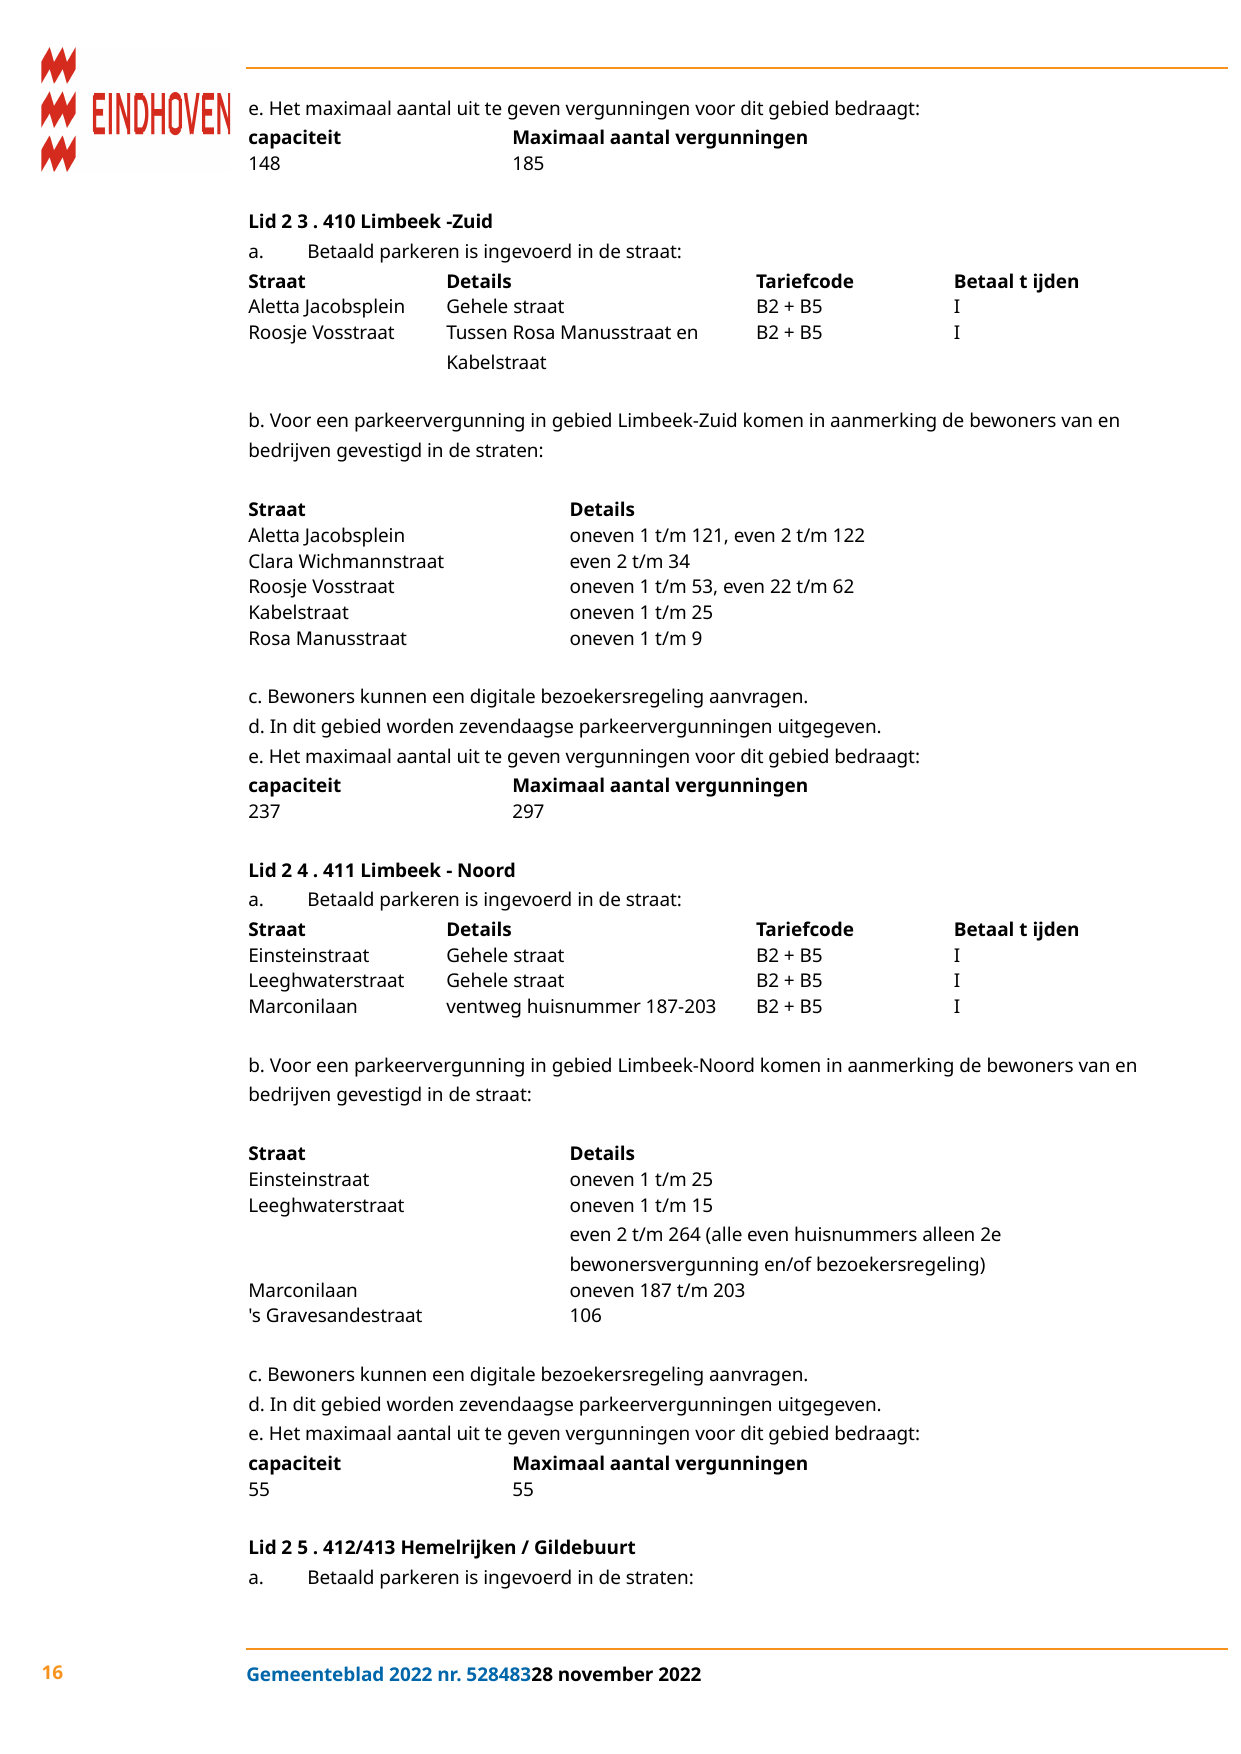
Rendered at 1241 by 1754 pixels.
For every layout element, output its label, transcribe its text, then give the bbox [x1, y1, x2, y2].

table_cell 55 [512, 1476, 1152, 1502]
list Betaald parkeren is ingevoerd in de straat: [248, 238, 1152, 264]
table_cell Roosje Vosstraat [248, 574, 569, 599]
text b. Voor een parkeervergunning in gebied Limbeek-Noord komen in aanmerking de bewoners van en bedrijven gevestigd in de straat: [248, 1052, 1152, 1107]
table_cell B2 + B5 [756, 968, 954, 993]
table_cell 185 [512, 150, 1152, 176]
table_header Maximaal aantal vergunningen [512, 1450, 1152, 1476]
text b. Voor een parkeervergunning in gebied Limbeek-Zuid komen in aanmerking de bewoners van en bedrijven gevestigd in de straten: [248, 408, 1152, 463]
table_cell Rosa Manusstraat [248, 625, 569, 651]
text d. In dit gebied worden zevendaagse parkeervergunningen uitgegeven. [248, 713, 1152, 739]
table_cell I [954, 993, 1152, 1019]
table_cell 's Gravesandestraat [248, 1303, 569, 1328]
table_cell B2 + B5 [756, 320, 954, 375]
table_header capaciteit [248, 125, 512, 150]
table_header Maximaal aantal vergunningen [512, 773, 1152, 798]
table_cell Gehele straat [446, 942, 756, 967]
text e. Het maximaal aantal uit te geven vergunningen voor dit gebied bedraagt: [248, 95, 1152, 121]
table_cell Leeghwaterstraat [248, 968, 446, 993]
table_cell oneven 1 t/m 121, even 2 t/m 122 [569, 522, 1152, 548]
table_cell I [954, 294, 1152, 319]
table_cell 55 [248, 1476, 512, 1502]
table_header Tariefcode [756, 268, 954, 294]
table_header Details [446, 916, 756, 942]
table_header capaciteit [248, 773, 512, 798]
list Betaald parkeren is ingevoerd in de straat: [248, 886, 1152, 912]
text e. Het maximaal aantal uit te geven vergunningen voor dit gebied bedraagt: [248, 1420, 1152, 1446]
table_cell Kabelstraat [248, 599, 569, 625]
table_cell Gehele straat [446, 294, 756, 319]
table_cell Clara Wichmannstraat [248, 548, 569, 574]
table_header Straat [248, 1141, 569, 1166]
table_cell Tussen Rosa Manusstraat en Kabelstraat [446, 320, 756, 375]
text d. In dit gebied worden zevendaagse parkeervergunningen uitgegeven. [248, 1391, 1152, 1417]
table_header Details [569, 1141, 1152, 1166]
table_cell oneven 1 t/m 53, even 22 t/m 62 [569, 574, 1152, 599]
table_header capaciteit [248, 1450, 512, 1476]
table_cell even 2 t/m 34 [569, 548, 1152, 574]
table_cell Marconilaan [248, 1277, 569, 1303]
table_cell Gehele straat [446, 968, 756, 993]
text c. Bewoners kunnen een digitale bezoekersregeling aanvragen. [248, 684, 1152, 709]
table_header Details [569, 496, 1152, 522]
table_header Straat [248, 496, 569, 522]
table_cell B2 + B5 [756, 942, 954, 967]
table_cell oneven 1 t/m 25 [569, 1166, 1152, 1192]
table_header Maximaal aantal vergunningen [512, 125, 1152, 150]
table_cell Leeghwaterstraat [248, 1192, 569, 1277]
table_cell Aletta Jacobsplein [248, 522, 569, 548]
text Lid 2 3 . 410 Limbeek -Zuid [248, 209, 1152, 234]
table_cell I [954, 320, 1152, 375]
table_header Straat [248, 268, 446, 294]
table_cell Einsteinstraat [248, 1166, 569, 1192]
table_cell oneven 187 t/m 203 [569, 1277, 1152, 1303]
table_cell I [954, 968, 1152, 993]
table_cell I [954, 942, 1152, 967]
table_cell oneven 1 t/m 25 [569, 599, 1152, 625]
table_cell Aletta Jacobsplein [248, 294, 446, 319]
table_cell oneven 1 t/m 9 [569, 625, 1152, 651]
table_cell 237 [248, 798, 512, 824]
table_cell ventweg huisnummer 187-203 [446, 993, 756, 1019]
text Lid 2 4 . 411 Limbeek - Noord [248, 857, 1152, 882]
text e. Het maximaal aantal uit te geven vergunningen voor dit gebied bedraagt: [248, 743, 1152, 768]
table_cell oneven 1 t/m 15 even 2 t/m 264 (alle even huisnummers alleen 2e bewonersvergunning en/of bezoekersregeling) [569, 1192, 1152, 1277]
table_cell Einsteinstraat [248, 942, 446, 967]
table_header Tariefcode [756, 916, 954, 942]
table_header Straat [248, 916, 446, 942]
table_cell 297 [512, 798, 1152, 824]
picture [41, 47, 231, 172]
table_cell B2 + B5 [756, 294, 954, 319]
table_header Details [446, 268, 756, 294]
text c. Bewoners kunnen een digitale bezoekersregeling aanvragen. [248, 1361, 1152, 1387]
table_header Betaal t ijden [954, 916, 1152, 942]
table_cell Marconilaan [248, 993, 446, 1019]
list Betaald parkeren is ingevoerd in de straten: [248, 1564, 1152, 1590]
table_header Betaal t ijden [954, 268, 1152, 294]
table_cell 148 [248, 150, 512, 176]
text Lid 2 5 . 412/413 Hemelrijken / Gildebuurt [248, 1534, 1152, 1560]
table_cell 106 [569, 1303, 1152, 1328]
table_cell Roosje Vosstraat [248, 320, 446, 375]
table_cell B2 + B5 [756, 993, 954, 1019]
